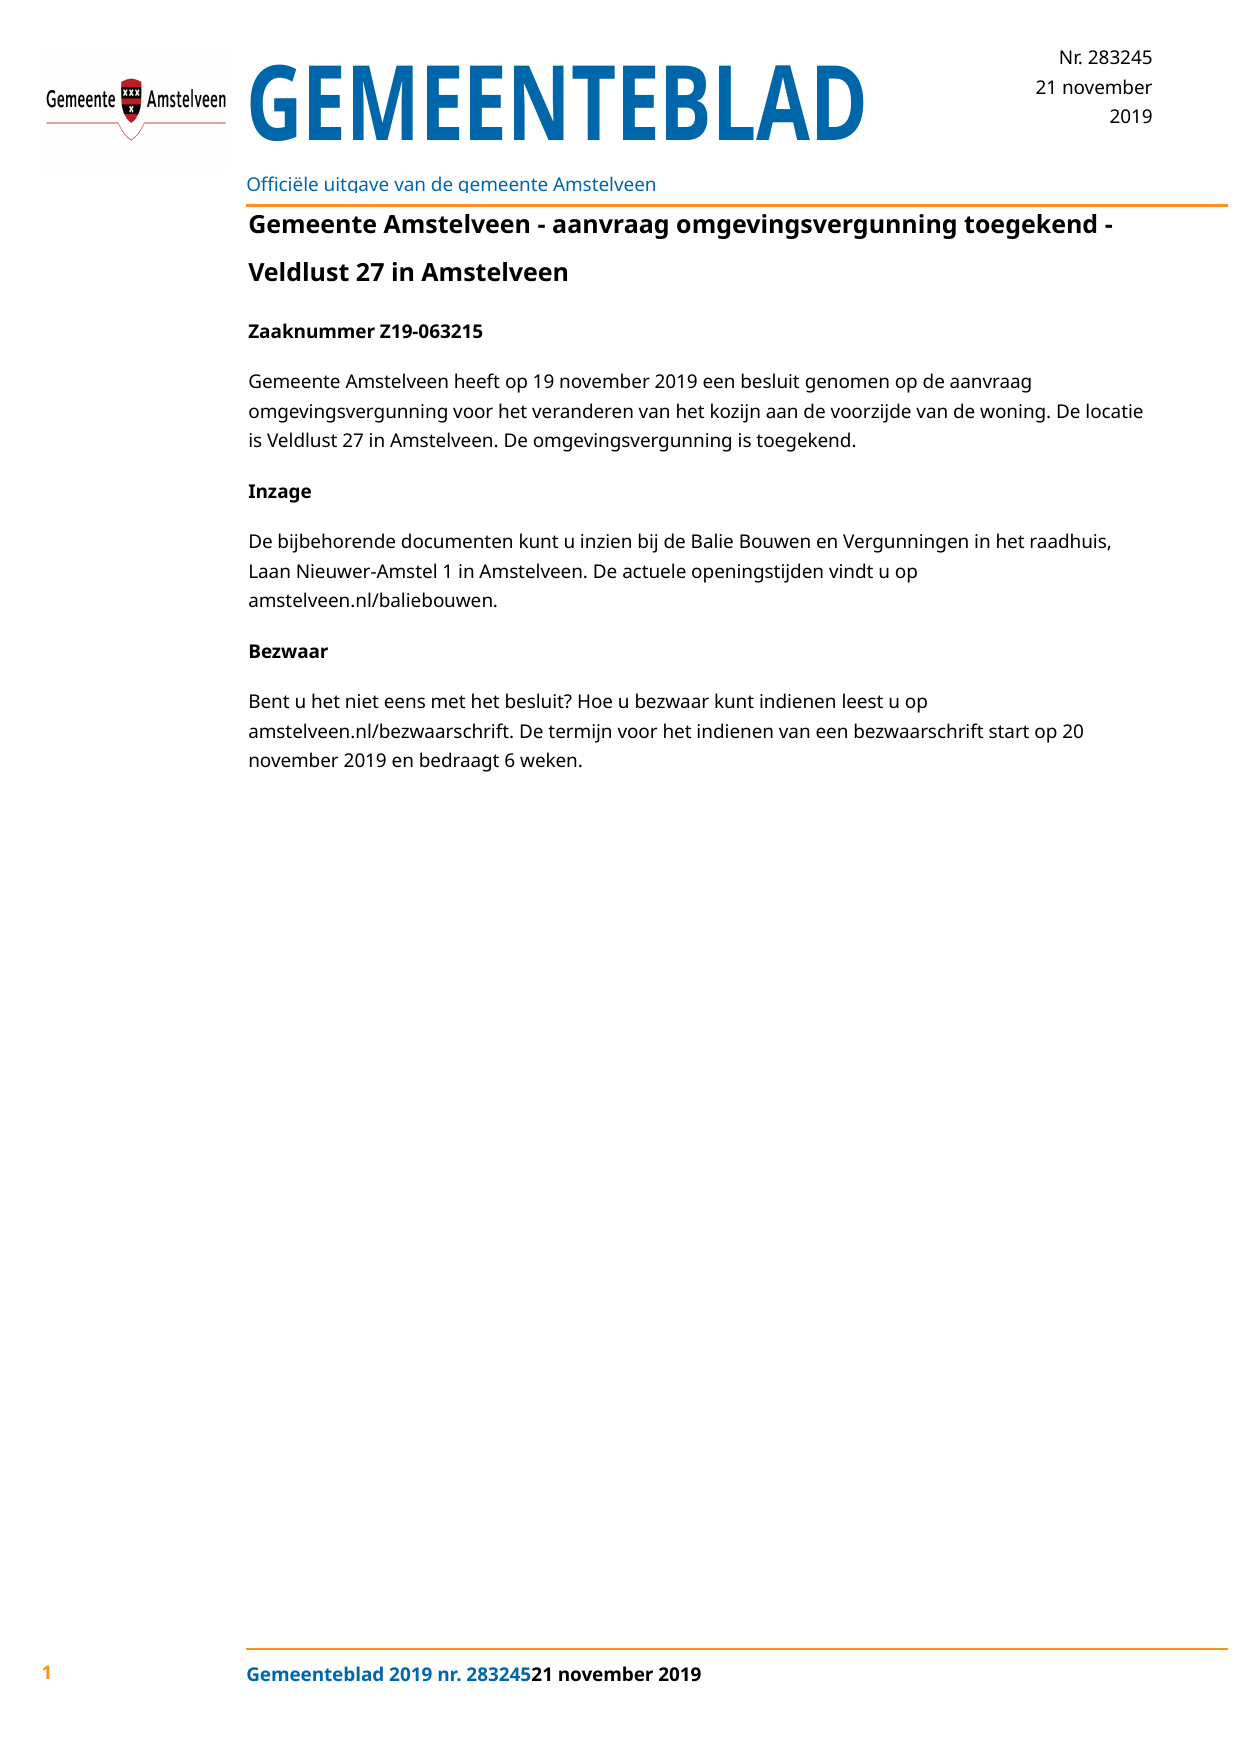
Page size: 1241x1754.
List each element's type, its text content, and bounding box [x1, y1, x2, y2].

text Inzage [248, 478, 1152, 504]
text De bijbehorende documenten kunt u inzien bij de Balie Bouwen en Vergunningen in het raadhuis, Laan Nieuwer-Amstel 1 in Amstelveen. De actuele openingstijden vindt u op amstelveen.nl/baliebouwen. [248, 528, 1152, 613]
text Bent u het niet eens met het besluit? Hoe u bezwaar kunt indienen leest u op amstelveen.nl/bezwaarschrift. De termijn voor het indienen van een bezwaarschrift start op 20 november 2019 en bedraagt 6 weken. [248, 688, 1152, 773]
text Bezwaar [248, 638, 1152, 664]
text Gemeente Amstelveen heeft op 19 november 2019 een besluit genomen op de aanvraag omgevingsvergunning voor het veranderen van het kozijn aan de voorzijde van de woning. De locatie is Veldlust 27 in Amstelveen. De omgevingsvergunning is toegekend. [248, 368, 1152, 453]
picture [41, 47, 231, 172]
text Zaaknummer Z19-063215 [248, 318, 1152, 344]
text Gemeente Amstelveen - aanvraag omgevingsvergunning toegekend - Veldlust 27 in Amstelveen [248, 207, 1152, 288]
